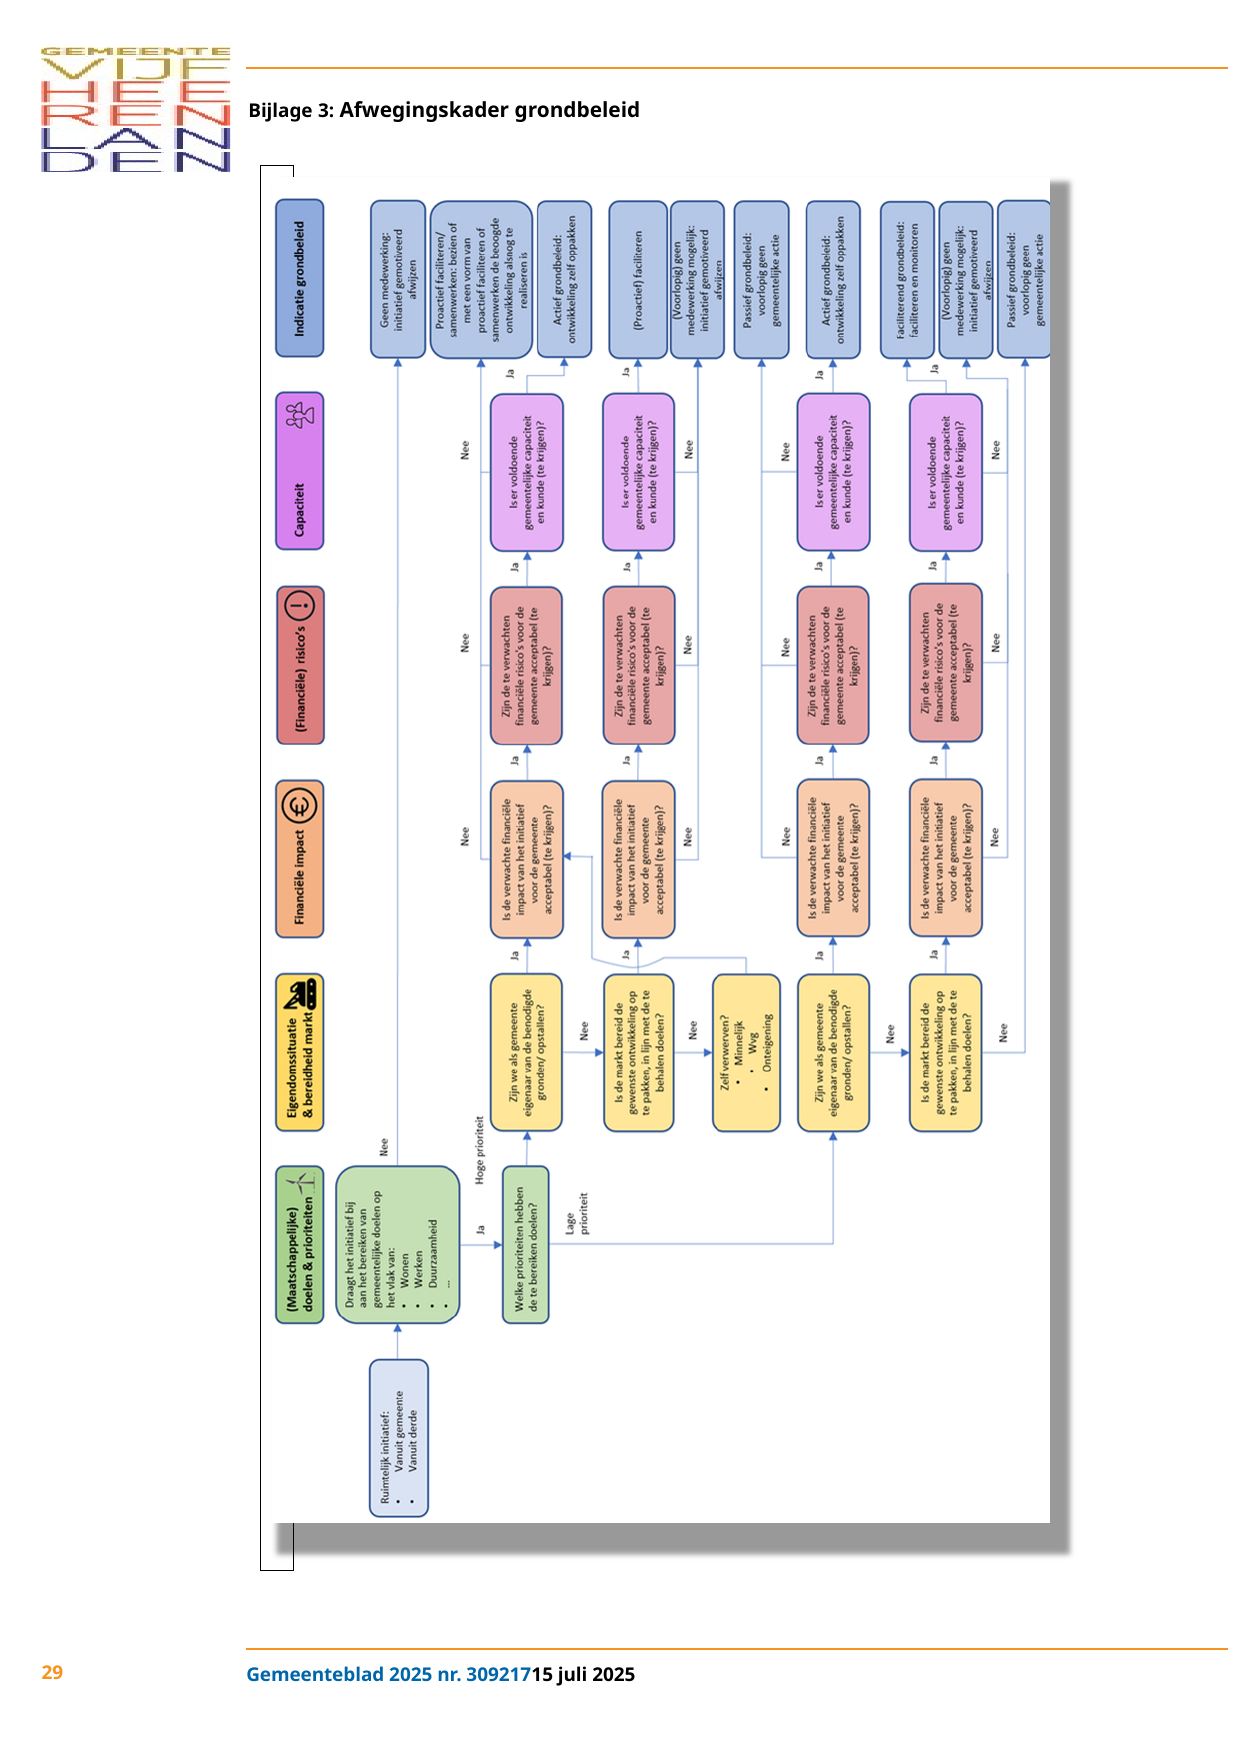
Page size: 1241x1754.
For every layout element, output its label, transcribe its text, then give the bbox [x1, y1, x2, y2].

text Bijlage 3: Afwegingskader grondbeleid [248, 95, 1152, 123]
picture [268, 173, 1078, 1562]
picture [41, 47, 231, 172]
